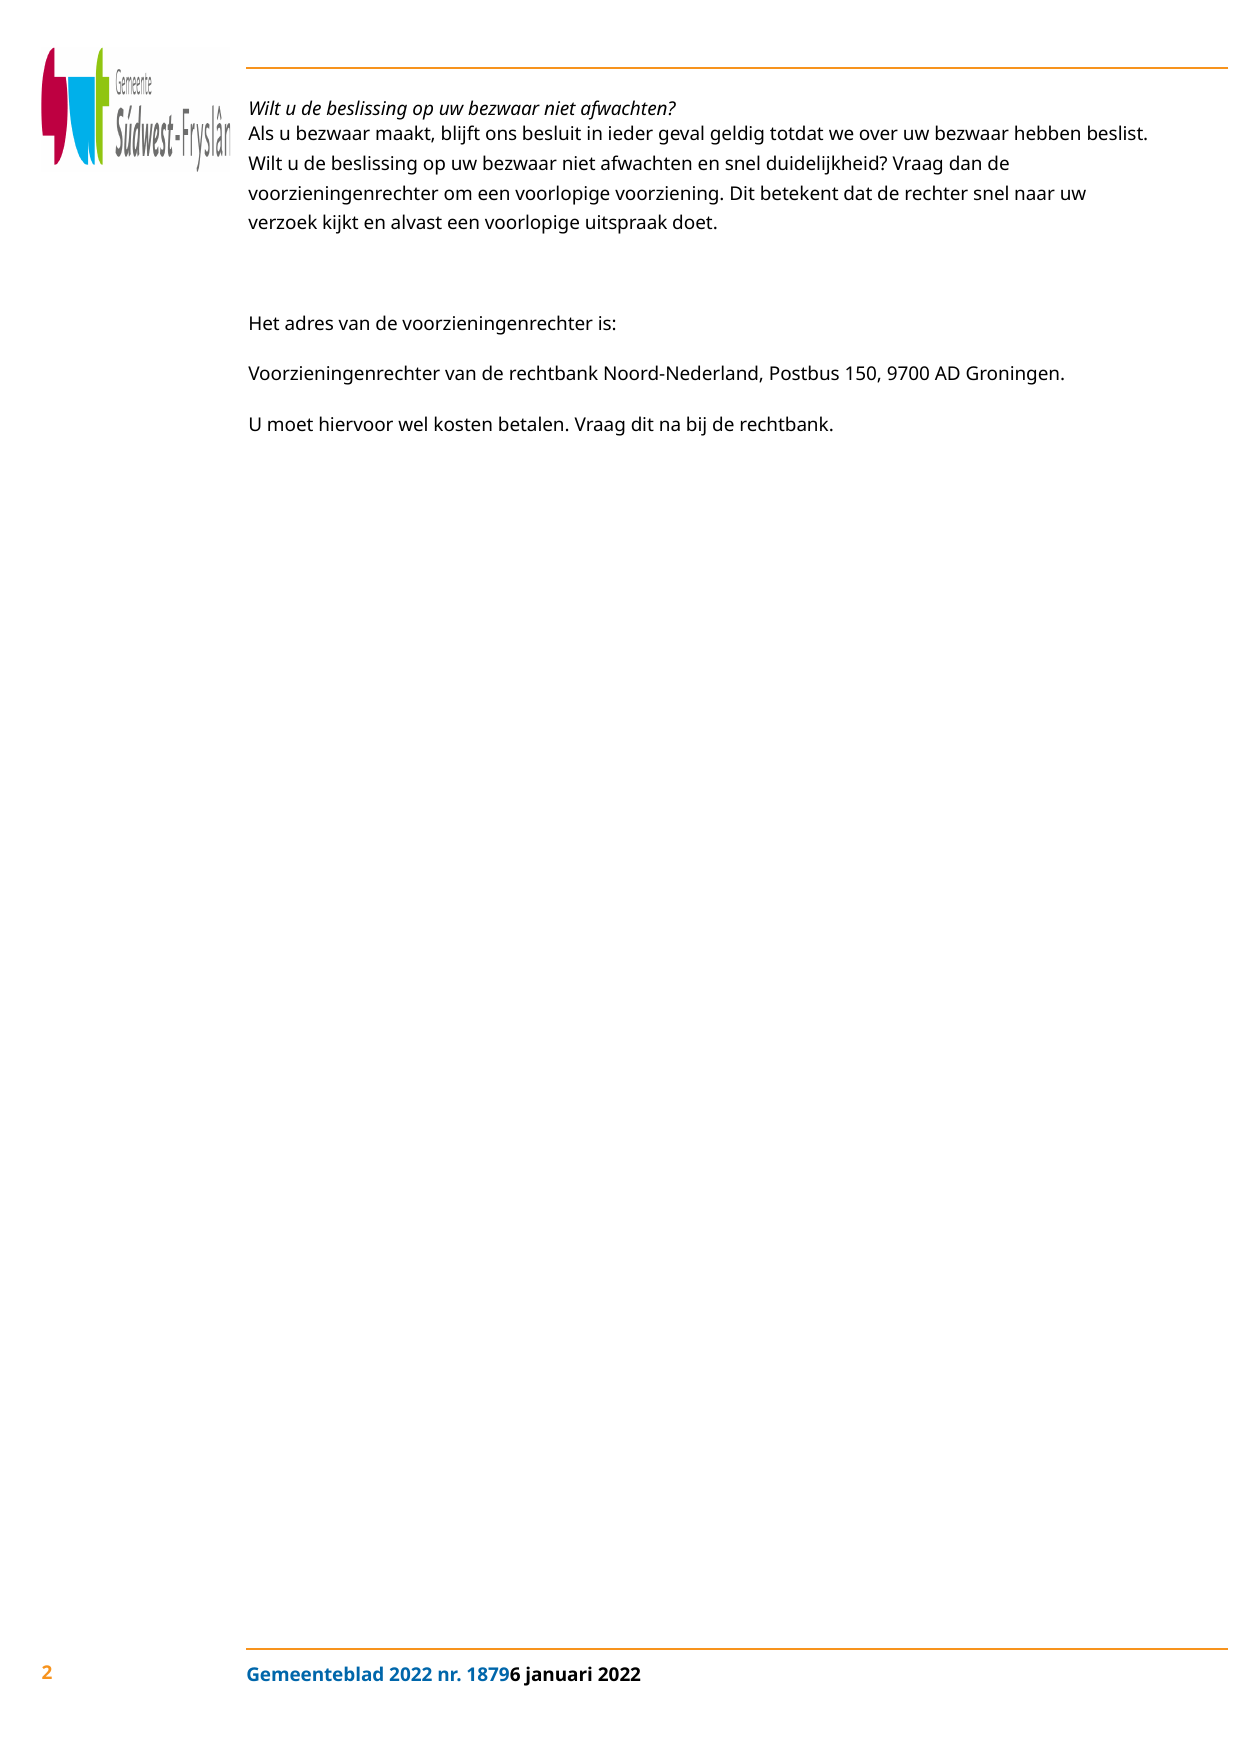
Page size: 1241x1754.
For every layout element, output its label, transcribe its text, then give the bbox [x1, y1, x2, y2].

text Als u bezwaar maakt, blijft ons besluit in ieder geval geldig totdat we over uw bezwaar hebben beslist. Wilt u de beslissing op uw bezwaar niet afwachten en snel duidelijkheid? Vraag dan de voorzieningenrechter om een voorlopige voorziening. Dit betekent dat de rechter snel naar uw verzoek kijkt en alvast een voorlopige uitspraak doet. [248, 121, 1152, 235]
picture [41, 47, 231, 172]
text Wilt u de beslissing op uw bezwaar niet afwachten? [248, 95, 1152, 121]
text U moet hiervoor wel kosten betalen. Vraag dit na bij de rechtbank. [248, 411, 1152, 437]
text Het adres van de voorzieningenrechter is: [248, 310, 1152, 336]
text Voorzieningenrechter van de rechtbank Noord-Nederland, Postbus 150, 9700 AD Groningen. [248, 361, 1152, 386]
